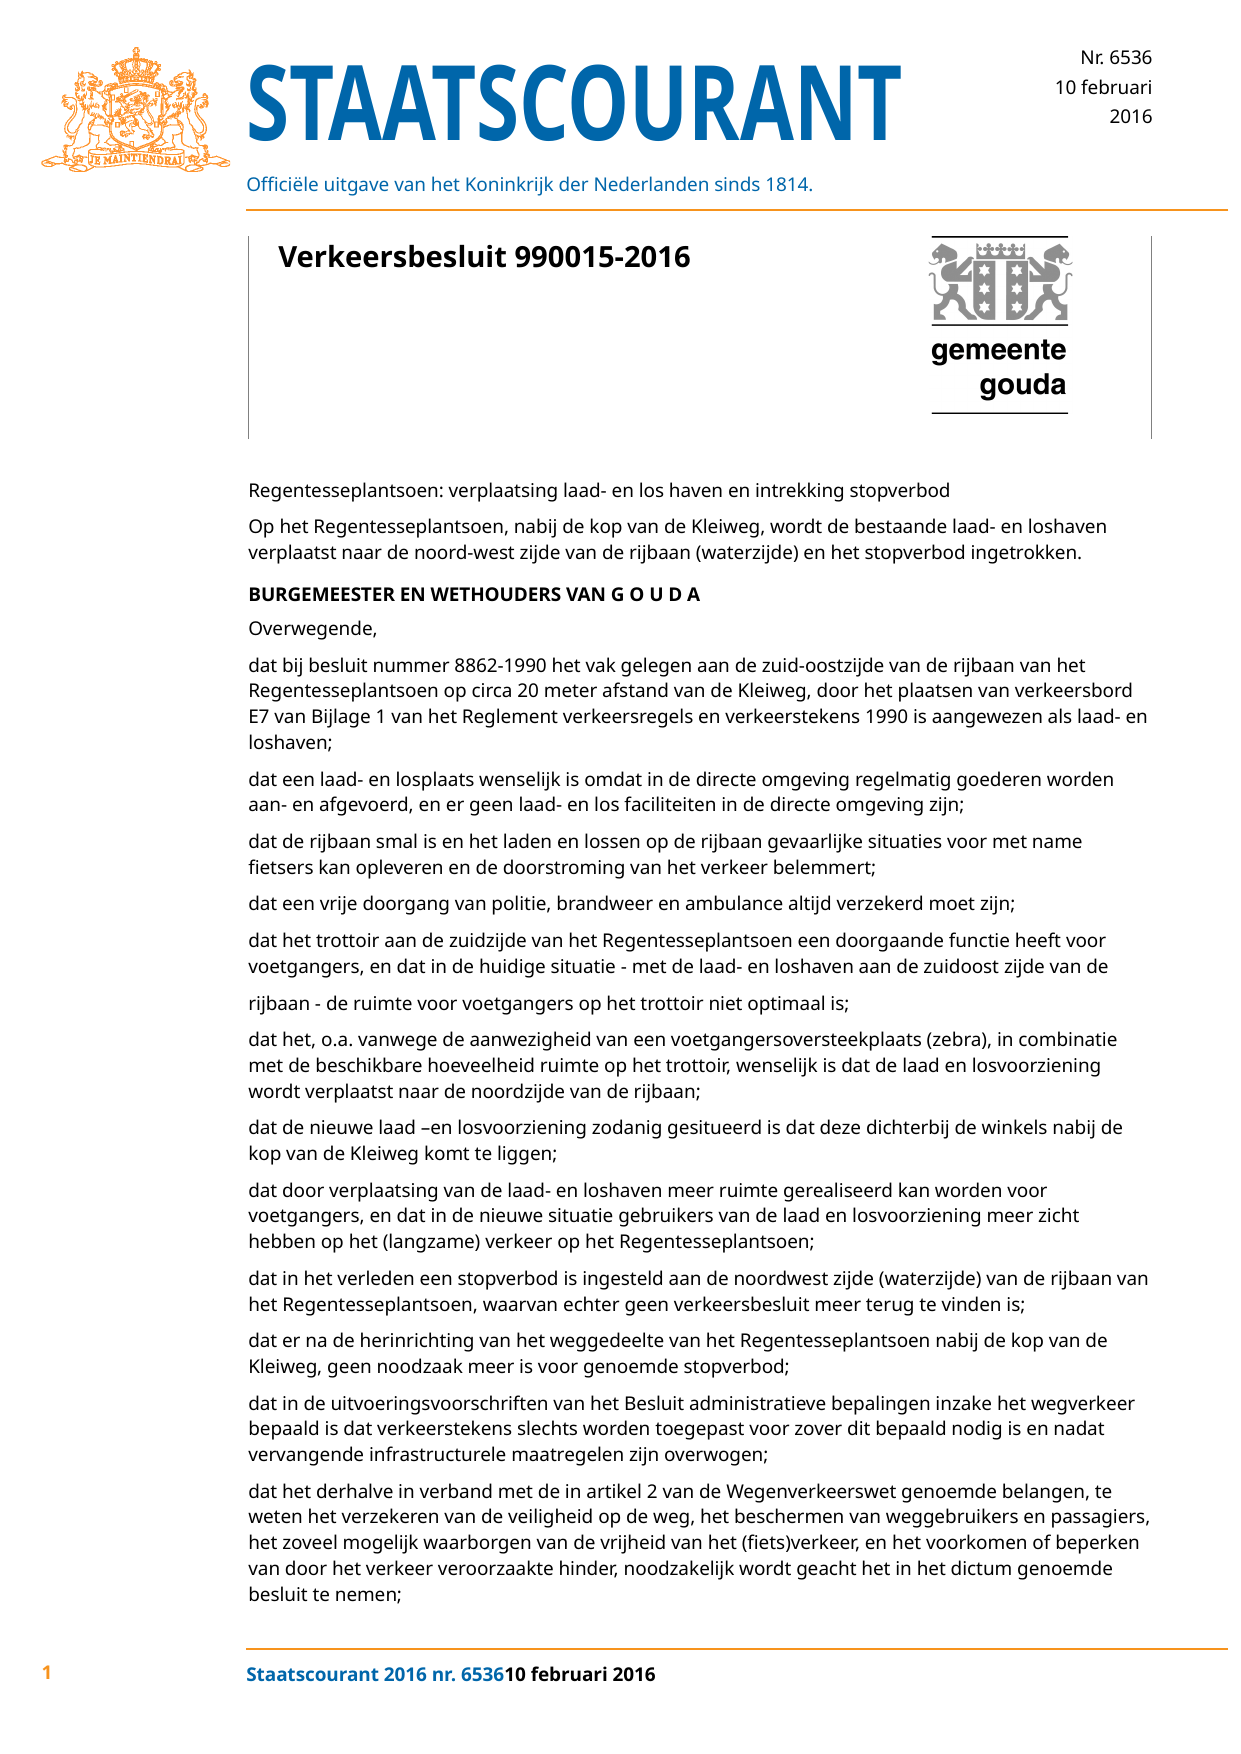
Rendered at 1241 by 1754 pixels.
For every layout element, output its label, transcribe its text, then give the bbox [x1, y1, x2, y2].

picture [41, 47, 231, 172]
table_header [1073, 236, 1151, 413]
text Op het Regentesseplantsoen, nabij de kop van de Kleiweg, wordt de bestaande laad- en loshaven verplaatst naar de noord-west zijde van de rijbaan (waterzijde) en het stopverbod ingetrokken. [248, 514, 1152, 565]
text dat de rijbaan smal is en het laden en lossen op de rijbaan gevaarlijke situaties voor met name fietsers kan opleveren en de doorstroming van het verkeer belemmert; [248, 828, 1152, 880]
text dat een laad- en losplaats wenselijk is omdat in de directe omgeving regelmatig goederen worden aan- en afgevoerd, en er geen laad- en los faciliteiten in de directe omgeving zijn; [248, 766, 1152, 817]
text dat het, o.a. vanwege de aanwezigheid van een voetgangersoversteekplaats (zebra), in combinatie met de beschikbare hoeveelheid ruimte op het trottoir, wenselijk is dat de laad en losvoorziening wordt verplaatst naar de noordzijde van de rijbaan; [248, 1026, 1152, 1103]
text dat in het verleden een stopverbod is ingesteld aan de noordwest zijde (waterzijde) van de rijbaan van het Regentesseplantsoen, waarvan echter geen verkeersbesluit meer terug te vinden is; [248, 1265, 1152, 1316]
text dat het derhalve in verband met de in artikel 2 van de Wegenverkeerswet genoemde belangen, te weten het verzekeren van de veiligheid op de weg, het beschermen van weggebruikers en passagiers, het zoveel mogelijk waarborgen van de vrijheid van het (fiets)verkeer, en het voorkomen of beperken van door het verkeer veroorzaakte hinder, noodzakelijk wordt geacht het in het dictum genoemde besluit te nemen; [248, 1478, 1152, 1607]
text dat bij besluit nummer 8862-1990 het vak gelegen aan de zuid-oostzijde van de rijbaan van het Regentesseplantsoen op circa 20 meter afstand van de Kleiweg, door het plaatsen van verkeersbord E7 van Bijlage 1 van het Reglement verkeersregels en verkeerstekens 1990 is aangewezen als laad- en loshaven; [248, 652, 1152, 755]
text dat er na de herinrichting van het weggedeelte van het Regentesseplantsoen nabij de kop van de Kleiweg, geen noodzaak meer is voor genoemde stopverbod; [248, 1327, 1152, 1379]
text BURGEMEESTER EN WETHOUDERS VAN G O U D A [248, 581, 1152, 607]
text dat de nieuwe laad –en losvoorziening zodanig gesitueerd is dat deze dichterbij de winkels nabij de kop van de Kleiweg komt te liggen; [248, 1114, 1152, 1166]
table_header [850, 236, 928, 413]
text dat door verplaatsing van de laad- en loshaven meer ruimte gerealiseerd kan worden voor voetgangers, en dat in de nieuwe situatie gebruikers van de laad en losvoorziening meer zicht hebben op het (langzame) verkeer op het Regentesseplantsoen; [248, 1177, 1152, 1254]
text dat het trottoir aan de zuidzijde van het Regentesseplantsoen een doorgaande functie heeft voor voetgangers, en dat in de huidige situatie - met de laad- en loshaven aan de zuidoost zijde van de [248, 927, 1152, 979]
table_header [850, 414, 1151, 439]
text dat in de uitvoeringsvoorschriften van het Besluit administratieve bepalingen inzake het wegverkeer bepaald is dat verkeerstekens slechts worden toegepast voor zover dit bepaald nodig is en nadat vervangende infrastructurele maatregelen zijn overwogen; [248, 1390, 1152, 1467]
text Overwegende, [248, 615, 1152, 641]
text rijbaan - de ruimte voor voetgangers op het trottoir niet optimaal is; [248, 990, 1152, 1015]
text Regentesseplantsoen: verplaatsing laad- en los haven en intrekking stopverbod [248, 477, 1152, 503]
table_header Verkeersbesluit 990015-2016 [249, 236, 850, 439]
picture [928, 236, 1073, 414]
text dat een vrije doorgang van politie, brandweer en ambulance altijd verzekerd moet zijn; [248, 891, 1152, 916]
